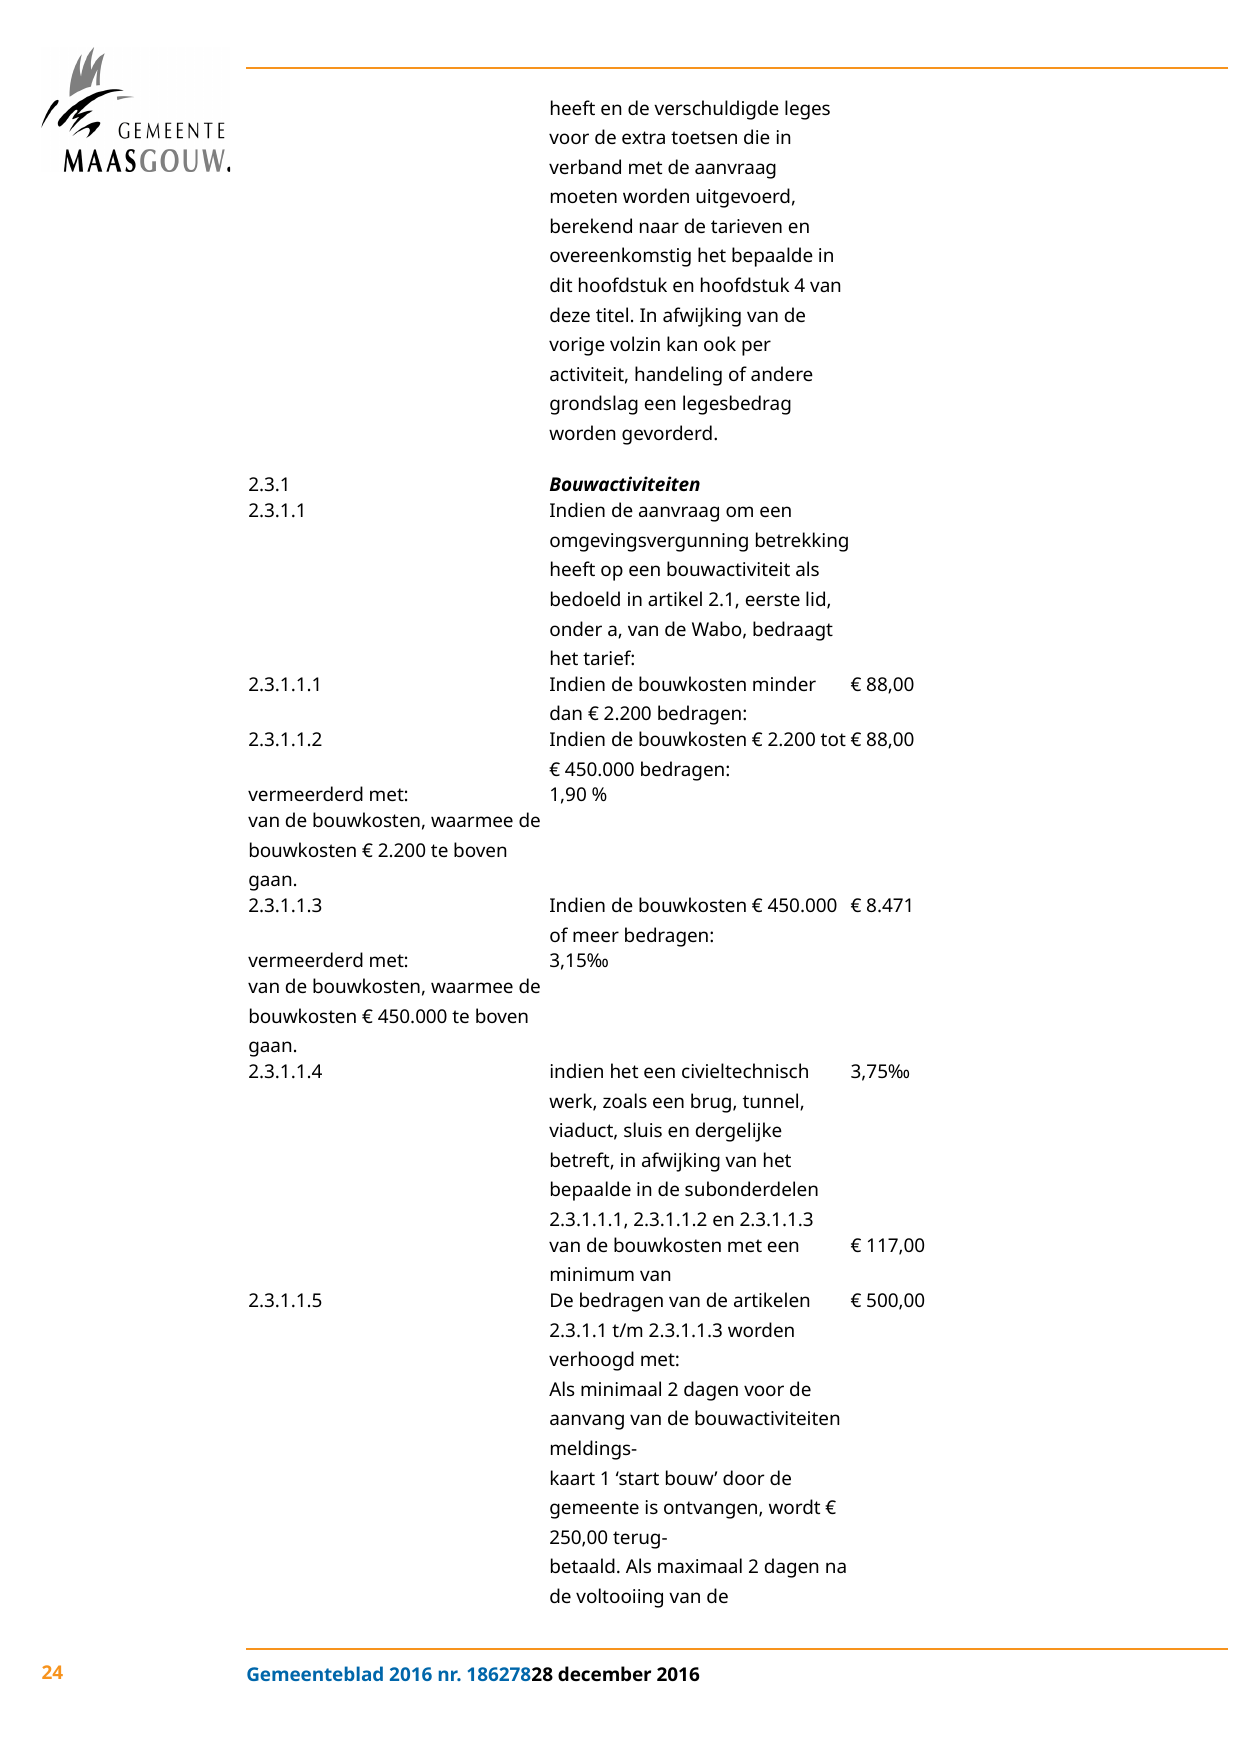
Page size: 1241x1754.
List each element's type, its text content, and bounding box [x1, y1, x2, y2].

table_cell indien het een civieltechnisch werk, zoals een brug, tunnel, viaduct, sluis en dergelijke betreft, in afwijking van het bepaalde in de subonderdelen 2.3.1.1.1, 2.3.1.1.2 en 2.3.1.1.3 [549, 1058, 850, 1232]
table_cell [549, 446, 850, 472]
table_cell € 117,00 [850, 1232, 1152, 1287]
table_cell Bouwactiviteiten [549, 472, 850, 497]
table_cell [850, 446, 1152, 472]
table_cell [850, 472, 1152, 497]
table_cell 2.3.1.1.1 [248, 671, 549, 726]
table_header heeft en de verschuldigde leges voor de extra toetsen die in verband met de aanvraag moeten worden uitgevoerd, berekend naar de tarieven en overeenkomstig het bepaalde in dit hoofdstuk en hoofdstuk 4 van deze titel. In afwijking van de vorige volzin kan ook per activiteit, handeling of andere grondslag een legesbedrag worden gevorderd. [549, 95, 850, 446]
table_cell 3,75‰ [850, 1058, 1152, 1232]
table_cell 1,90 % [549, 782, 850, 807]
table_cell 3,15‰ [549, 948, 850, 973]
table_cell [850, 498, 1152, 671]
picture [41, 47, 231, 172]
table_cell 2.3.1.1.2 [248, 726, 549, 782]
table_cell [549, 808, 850, 892]
table_header [248, 95, 549, 446]
table_cell De bedragen van de artikelen 2.3.1.1 t/m 2.3.1.1.3 worden verhoogd met: Als minimaal 2 dagen voor de aanvang van de bouwactiviteiten meldings- kaart 1 ‘start bouw’ door de gemeente is ontvangen, wordt € 250,00 terug- betaald. Als maximaal 2 dagen na de voltooiing van de [549, 1287, 850, 1609]
table_cell € 8.471 [850, 892, 1152, 948]
table_cell van de bouwkosten, waarmee de bouwkosten € 2.200 te boven gaan. [248, 808, 549, 892]
table_cell [248, 1232, 549, 1287]
table_cell 2.3.1.1.4 [248, 1058, 549, 1232]
table_cell € 88,00 [850, 671, 1152, 726]
table_cell [248, 446, 549, 472]
table_cell € 500,00 [850, 1287, 1152, 1609]
table_cell 2.3.1.1.5 [248, 1287, 549, 1609]
table_cell vermeerderd met: [248, 948, 549, 973]
table_cell [549, 973, 850, 1058]
table_cell vermeerderd met: [248, 782, 549, 807]
table_cell van de bouwkosten, waarmee de bouwkosten € 450.000 te boven gaan. [248, 973, 549, 1058]
table_cell Indien de bouwkosten € 2.200 tot € 450.000 bedragen: [549, 726, 850, 782]
table_cell 2.3.1.1.3 [248, 892, 549, 948]
table_cell Indien de aanvraag om een omgevingsvergunning betrekking heeft op een bouwactiviteit als bedoeld in artikel 2.1, eerste lid, onder a, van de Wabo, bedraagt het tarief: [549, 498, 850, 671]
table_cell 2.3.1 [248, 472, 549, 497]
table_cell van de bouwkosten met een minimum van [549, 1232, 850, 1287]
table_cell € 88,00 [850, 726, 1152, 782]
table_header [850, 95, 1152, 446]
table_cell Indien de bouwkosten € 450.000 of meer bedragen: [549, 892, 850, 948]
table_cell Indien de bouwkosten minder dan € 2.200 bedragen: [549, 671, 850, 726]
table_cell 2.3.1.1 [248, 498, 549, 671]
